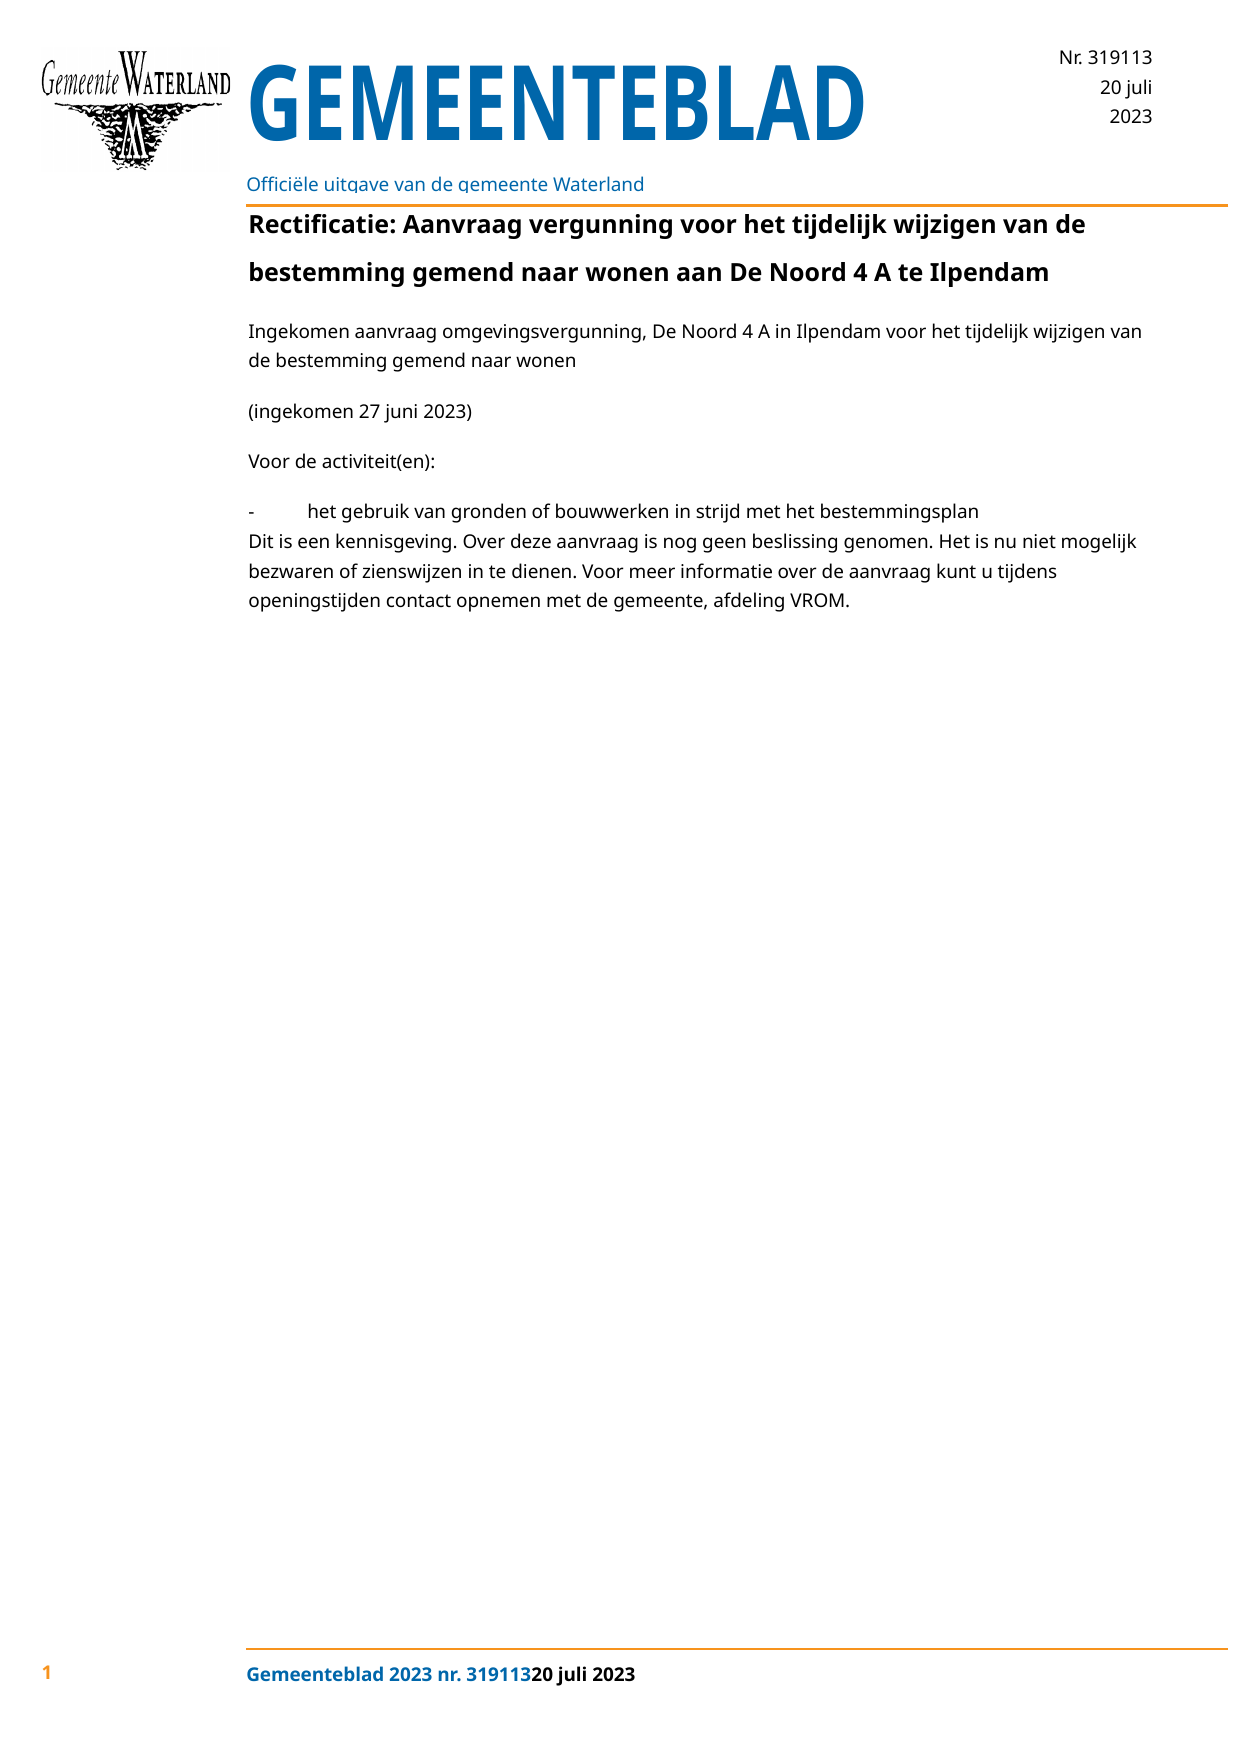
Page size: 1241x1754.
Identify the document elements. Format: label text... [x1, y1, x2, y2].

text Ingekomen aanvraag omgevingsvergunning, De Noord 4 A in Ilpendam voor het tijdelijk wijzigen van de bestemming gemend naar wonen [248, 318, 1152, 373]
text Rectificatie: Aanvraag vergunning voor het tijdelijk wijzigen van de bestemming gemend naar wonen aan De Noord 4 A te Ilpendam [248, 207, 1152, 288]
text Dit is een kennisgeving. Over deze aanvraag is nog geen beslissing genomen. Het is nu niet mogelijk bezwaren of zienswijzen in te dienen. Voor meer informatie over de aanvraag kunt u tijdens openingstijden contact opnemen met de gemeente, afdeling VROM. [248, 528, 1152, 613]
text Voor de activiteit(en): [248, 448, 1152, 474]
list het gebruik van gronden of bouwwerken in strijd met het bestemmingsplan [248, 499, 1152, 524]
picture [41, 47, 231, 172]
text (ingekomen 27 juni 2023) [248, 398, 1152, 424]
